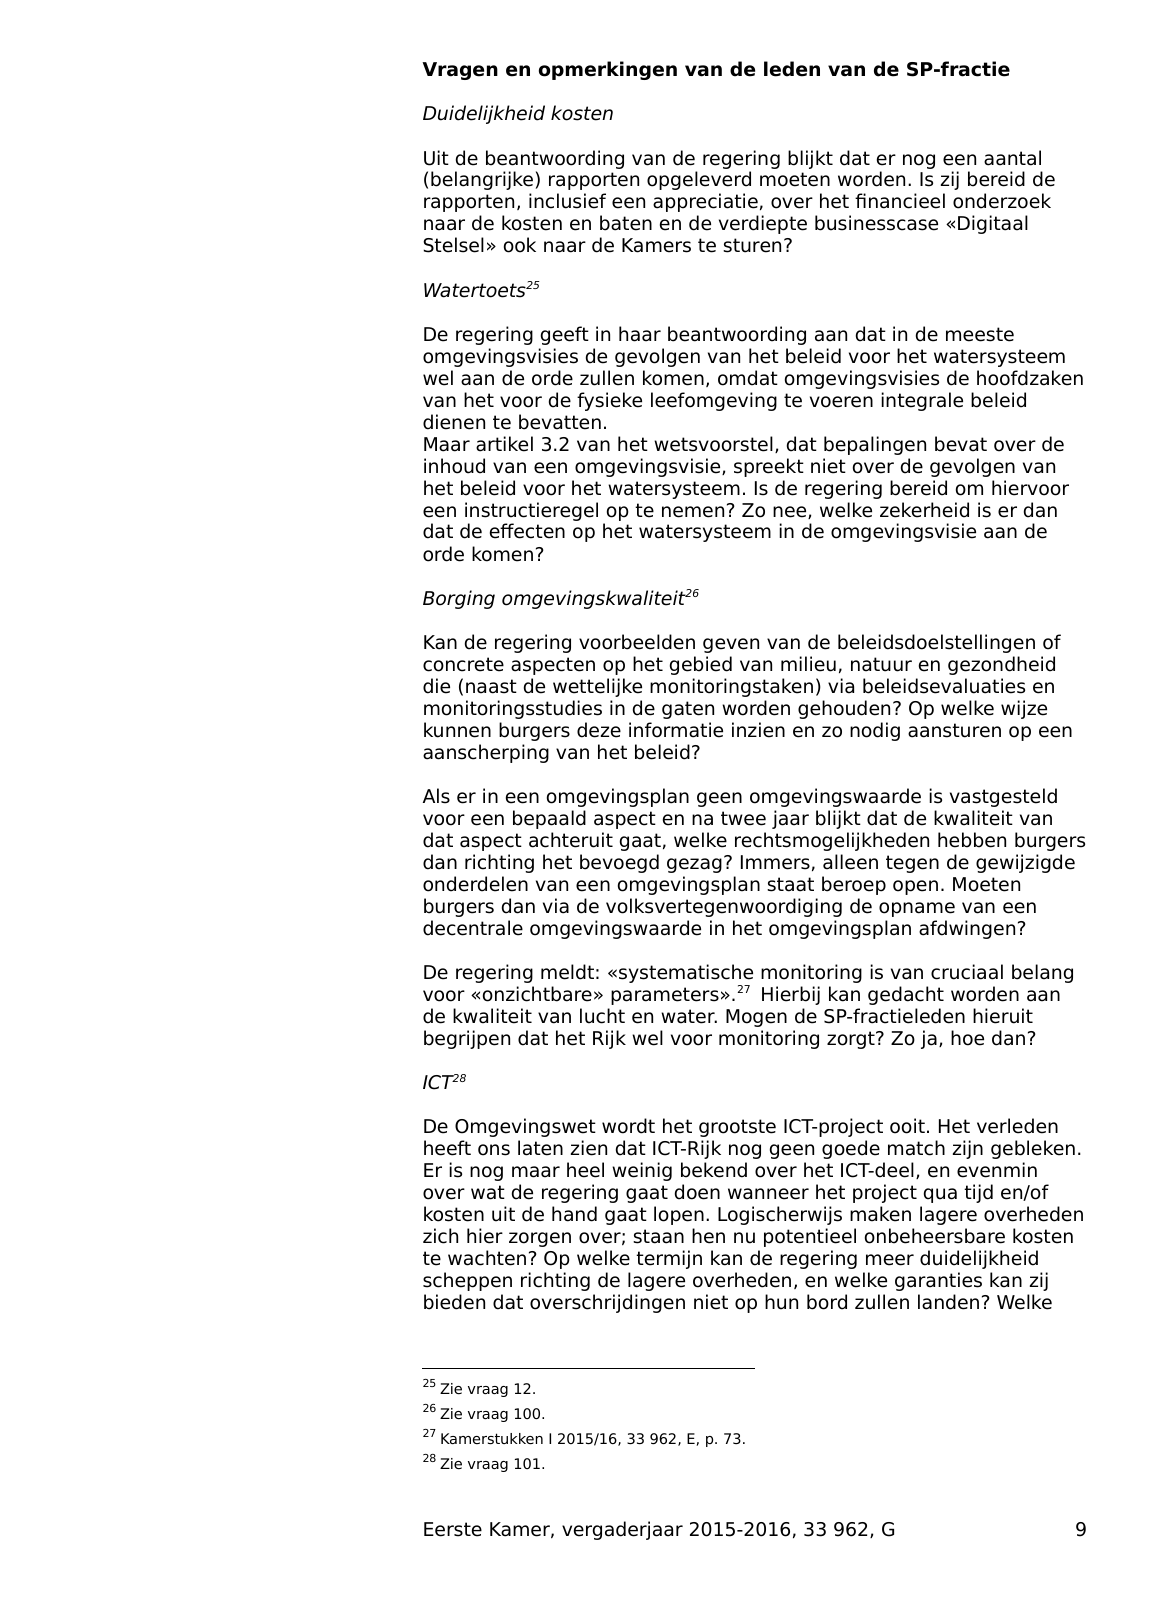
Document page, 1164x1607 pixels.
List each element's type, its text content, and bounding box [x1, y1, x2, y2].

text Kan de regering voorbeelden geven van de beleidsdoelstellingen of concrete aspecten op het gebied van milieu, natuur en gezondheid die (naast de wettelijke monitoringstaken) via beleidsevaluaties en monitoringsstudies in de gaten worden gehouden? Op welke wijze kunnen burgers deze informatie inzien en zo nodig aansturen op een aanscherping van het beleid? [422, 632, 1087, 764]
subtitle ICT [422, 1072, 1087, 1094]
subtitle Watertoets [422, 279, 1087, 301]
text De regering geeft in haar beantwoording aan dat in de meeste omgevingsvisies de gevolgen van het beleid voor het watersysteem wel aan de orde zullen komen, omdat omgevingsvisies de hoofdzaken van het voor de fysieke leefomgeving te voeren integrale beleid dienen te bevatten. [422, 324, 1087, 433]
subtitle Duidelijkheid kosten [422, 103, 1087, 125]
text Zie vraag 100. [422, 1402, 1087, 1424]
text Uit de beantwoording van de regering blijkt dat er nog een aantal (belangrijke) rapporten opgeleverd moeten worden. Is zij bereid de rapporten, inclusief een appreciatie, over het financieel onderzoek naar de kosten en baten en de verdiepte businesscase «Digitaal Stelsel» ook naar de Kamers te sturen? [422, 147, 1087, 257]
text De regering meldt: «systematische monitoring is van cruciaal belang voor «onzichtbare» parameters». Hierbij kan gedacht worden aan de kwaliteit van lucht en water. Mogen de SP-fractieleden hieruit begrijpen dat het Rijk wel voor monitoring zorgt? Zo ja, hoe dan? [422, 962, 1087, 1050]
text Maar artikel 3.2 van het wetsvoorstel, dat bepalingen bevat over de inhoud van een omgevingsvisie, spreekt niet over de gevolgen van het beleid voor het watersysteem. Is de regering bereid om hiervoor een instructieregel op te nemen? Zo nee, welke zekerheid is er dan dat de effecten op het watersysteem in de omgevingsvisie aan de orde komen? [422, 433, 1087, 565]
text Kamerstukken I 2015/16, 33 962, E, p. 73. [422, 1427, 1087, 1449]
text Als er in een omgevingsplan geen omgevingswaarde is vastgesteld voor een bepaald aspect en na twee jaar blijkt dat de kwaliteit van dat aspect achteruit gaat, welke rechtsmogelijkheden hebben burgers dan richting het bevoegd gezag? Immers, alleen tegen de gewijzigde onderdelen van een omgevingsplan staat beroep open. Moeten burgers dan via de volksvertegenwoordiging de opname van een decentrale omgevingswaarde in het omgevingsplan afdwingen? [422, 786, 1087, 940]
text Zie vraag 101. [422, 1452, 1087, 1474]
subtitle Vragen en opmerkingen van de leden van de SP-fractie [422, 59, 1087, 81]
subtitle Borging omgevingskwaliteit [422, 588, 1087, 609]
text Zie vraag 12. [422, 1377, 1087, 1399]
text De Omgevingswet wordt het grootste ICT-project ooit. Het verleden heeft ons laten zien dat ICT-Rijk nog geen goede match zijn gebleken. Er is nog maar heel weinig bekend over het ICT-deel, en evenmin over wat de regering gaat doen wanneer het project qua tijd en/of kosten uit de hand gaat lopen. Logischerwijs maken lagere overheden zich hier zorgen over; staan hen nu potentieel onbeheersbare kosten te wachten? Op welke termijn kan de regering meer duidelijkheid scheppen richting de lagere overheden, en welke garanties kan zij bieden dat overschrijdingen niet op hun bord zullen landen? Welke [422, 1116, 1087, 1314]
